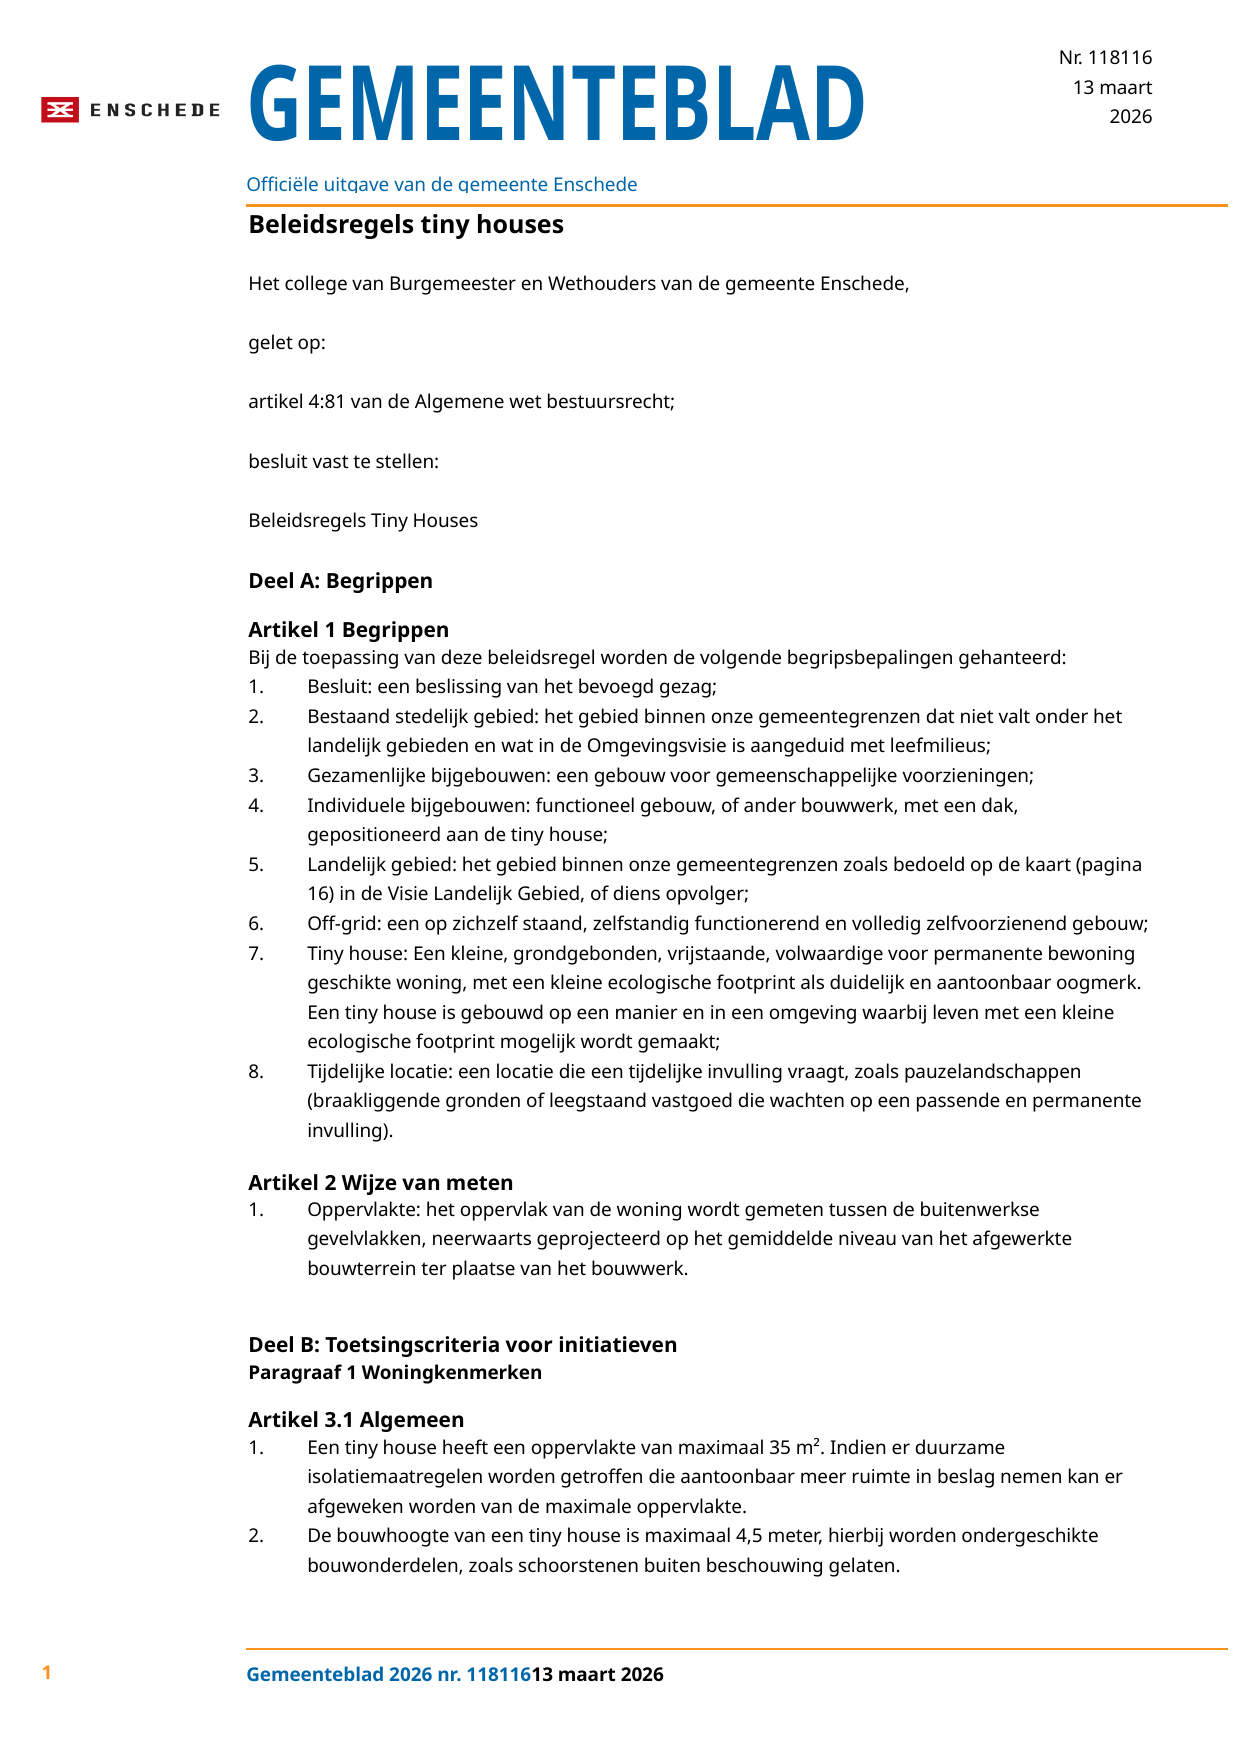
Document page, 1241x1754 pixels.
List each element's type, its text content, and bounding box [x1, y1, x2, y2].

text Deel A: Begrippen [248, 566, 1152, 594]
list Tiny house: Een kleine, grondgebonden, vrijstaande, volwaardige voor permanente bewoning geschikte woning, met een kleine ecologische footprint als duidelijk en aantoonbaar oogmerk. Een tiny house is gebouwd op een manier en in een omgeving waarbij leven met een kleine ecologische footprint mogelijk wordt gemaakt; [248, 940, 1152, 1054]
list De bouwhoogte van een tiny house is maximaal 4,5 meter, hierbij worden ondergeschikte bouwonderdelen, zoals schoorstenen buiten beschouwing gelaten. [248, 1523, 1152, 1578]
text Paragraaf 1 Woningkenmerken [248, 1359, 1152, 1384]
list Oppervlakte: het oppervlak van de woning wordt gemeten tussen de buitenwerkse gevelvlakken, neerwaarts geprojecteerd op het gemiddelde niveau van het afgewerkte bouwterrein ter plaatse van het bouwwerk. [248, 1196, 1152, 1281]
text artikel 4:81 van de Algemene wet bestuursrecht; [248, 389, 1152, 414]
picture [41, 47, 231, 172]
list Off-grid: een op zichzelf staand, zelfstandig functionerend en volledig zelfvoorzienend gebouw; [248, 910, 1152, 936]
list Bestaand stedelijk gebied: het gebied binnen onze gemeentegrenzen dat niet valt onder het landelijk gebieden en wat in de Omgevingsvisie is aangeduid met leefmilieus; [248, 703, 1152, 758]
text Deel B: Toetsingscriteria voor initiatieven [248, 1330, 1152, 1359]
list Besluit: een beslissing van het bevoegd gezag; [248, 673, 1152, 699]
list Een tiny house heeft een oppervlakte van maximaal 35 m². Indien er duurzame isolatiemaatregelen worden getroffen die aantoonbaar meer ruimte in beslag nemen kan er afgeweken worden van de maximale oppervlakte. [248, 1434, 1152, 1519]
list Gezamenlijke bijgebouwen: een gebouw voor gemeenschappelijke voorzieningen; [248, 762, 1152, 788]
text Bij de toepassing van deze beleidsregel worden de volgende begripsbepalingen gehanteerd: [248, 644, 1152, 669]
list Tijdelijke locatie: een locatie die een tijdelijke invulling vraagt, zoals pauzelandschappen (braakliggende gronden of leegstaand vastgoed die wachten op een passende en permanente invulling). [248, 1058, 1152, 1143]
text Beleidsregels Tiny Houses [248, 507, 1152, 533]
text besluit vast te stellen: [248, 448, 1152, 473]
list Landelijk gebied: het gebied binnen onze gemeentegrenzen zoals bedoeld op de kaart (pagina 16) in de Visie Landelijk Gebied, of diens opvolger; [248, 851, 1152, 906]
text Artikel 3.1 Algemeen [248, 1405, 1152, 1434]
text gelet op: [248, 329, 1152, 355]
text Artikel 2 Wijze van meten [248, 1168, 1152, 1196]
text Het college van Burgemeester en Wethouders van de gemeente Enschede, [248, 270, 1152, 296]
list Individuele bijgebouwen: functioneel gebouw, of ander bouwwerk, met een dak, gepositioneerd aan de tiny house; [248, 792, 1152, 847]
text Artikel 1 Begrippen [248, 615, 1152, 644]
text Beleidsregels tiny houses [248, 207, 1152, 241]
